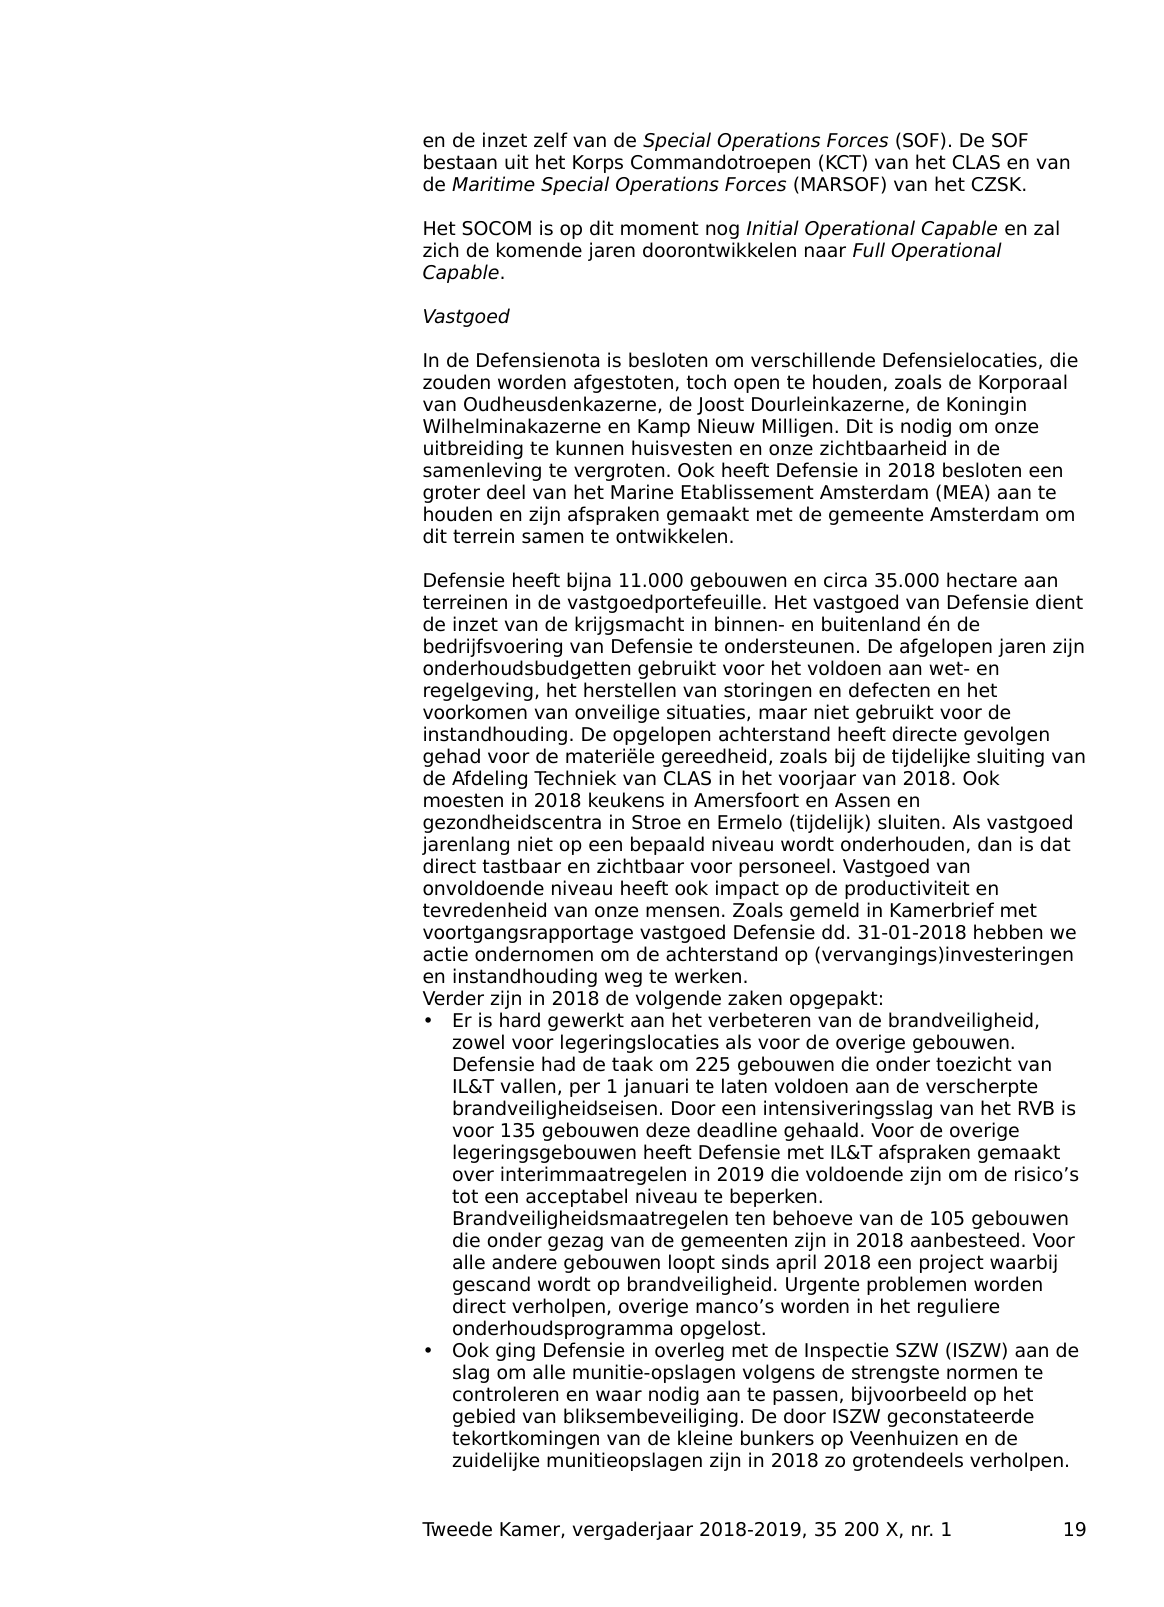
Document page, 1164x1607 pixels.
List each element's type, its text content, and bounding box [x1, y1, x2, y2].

text Verder zijn in 2018 de volgende zaken opgepakt: [422, 988, 1087, 1010]
text en de inzet zelf van de Special Operations Forces (SOF). De SOF bestaan uit het Korps Commandotroepen (KCT) van het CLAS en van de Maritime Special Operations Forces (MARSOF) van het CZSK. [422, 130, 1087, 196]
text • Er is hard gewerkt aan het verbeteren van de brandveiligheid, zowel voor legeringslocaties als voor de overige gebouwen. Defensie had de taak om 225 gebouwen die onder toezicht van IL&T vallen, per 1 januari te laten voldoen aan de verscherpte brandveiligheidseisen. Door een intensiveringsslag van het RVB is voor 135 gebouwen deze deadline gehaald. Voor de overige legeringsgebouwen heeft Defensie met IL&T afspraken gemaakt over interimmaatregelen in 2019 die voldoende zijn om de risico’s tot een acceptabel niveau te beperken. Brandveiligheidsmaatregelen ten behoeve van de 105 gebouwen die onder gezag van de gemeenten zijn in 2018 aanbesteed. Voor alle andere gebouwen loopt sinds april 2018 een project waarbij gescand wordt op brandveiligheid. Urgente problemen worden direct verholpen, overige manco’s worden in het reguliere onderhoudsprogramma opgelost. [422, 1010, 1087, 1339]
text Het SOCOM is op dit moment nog Initial Operational Capable en zal zich de komende jaren doorontwikkelen naar Full Operational Capable. [422, 218, 1087, 284]
subtitle Vastgoed [422, 306, 1087, 328]
text In de Defensienota is besloten om verschillende Defensielocaties, die zouden worden afgestoten, toch open te houden, zoals de Korporaal van Oudheusdenkazerne, de Joost Dourleinkazerne, de Koningin Wilhelminakazerne en Kamp Nieuw Milligen. Dit is nodig om onze uitbreiding te kunnen huisvesten en onze zichtbaarheid in de samenleving te vergroten. Ook heeft Defensie in 2018 besloten een groter deel van het Marine Etablissement Amsterdam (MEA) aan te houden en zijn afspraken gemaakt met de gemeente Amsterdam om dit terrein samen te ontwikkelen. [422, 350, 1087, 548]
text • Ook ging Defensie in overleg met de Inspectie SZW (ISZW) aan de slag om alle munitie-opslagen volgens de strengste normen te controleren en waar nodig aan te passen, bijvoorbeeld op het gebied van bliksembeveiliging. De door ISZW geconstateerde tekortkomingen van de kleine bunkers op Veenhuizen en de zuidelijke munitieopslagen zijn in 2018 zo grotendeels verholpen. [422, 1339, 1087, 1471]
text Defensie heeft bijna 11.000 gebouwen en circa 35.000 hectare aan terreinen in de vastgoedportefeuille. Het vastgoed van Defensie dient de inzet van de krijgsmacht in binnen- en buitenland én de bedrijfsvoering van Defensie te ondersteunen. De afgelopen jaren zijn onderhoudsbudgetten gebruikt voor het voldoen aan wet- en regelgeving, het herstellen van storingen en defecten en het voorkomen van onveilige situaties, maar niet gebruikt voor de instandhouding. De opgelopen achterstand heeft directe gevolgen gehad voor de materiële gereedheid, zoals bij de tijdelijke sluiting van de Afdeling Techniek van CLAS in het voorjaar van 2018. Ook moesten in 2018 keukens in Amersfoort en Assen en gezondheidscentra in Stroe en Ermelo (tijdelijk) sluiten. Als vastgoed jarenlang niet op een bepaald niveau wordt onderhouden, dan is dat direct tastbaar en zichtbaar voor personeel. Vastgoed van onvoldoende niveau heeft ook impact op de productiviteit en tevredenheid van onze mensen. Zoals gemeld in Kamerbrief met voortgangsrapportage vastgoed Defensie dd. 31-01-2018 hebben we actie ondernomen om de achterstand op (vervangings)investeringen en instandhouding weg te werken. [422, 570, 1087, 988]
